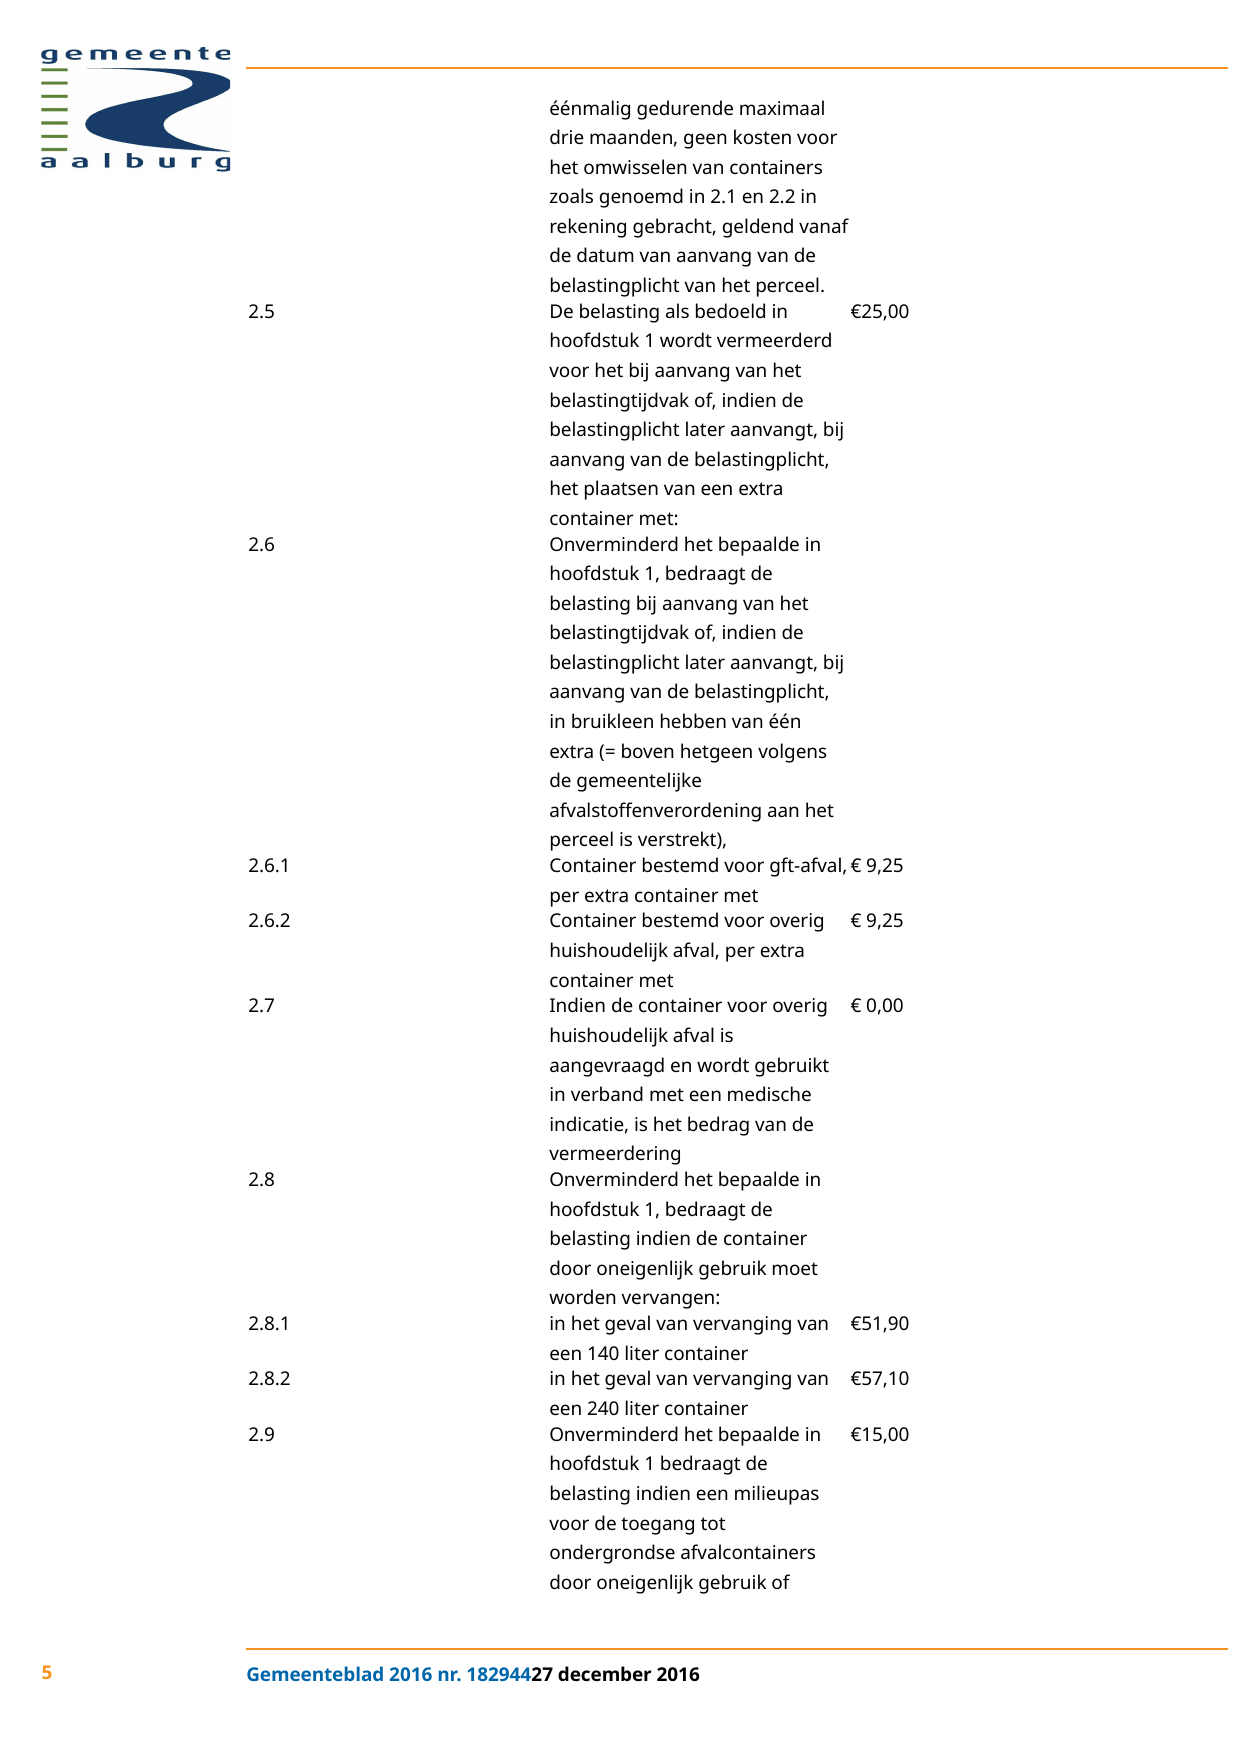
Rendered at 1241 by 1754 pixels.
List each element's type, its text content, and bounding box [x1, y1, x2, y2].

table_cell 2.8.2 [248, 1366, 549, 1421]
table_cell 2.9 [248, 1421, 549, 1594]
table_cell Container bestemd voor overig huishoudelijk afval, per extra container met [549, 908, 850, 993]
table_cell 2.8.1 [248, 1310, 549, 1366]
table_cell Container bestemd voor gft-afval, per extra container met [549, 853, 850, 908]
table_cell in het geval van vervanging van een 240 liter container [549, 1366, 850, 1421]
table_cell €51,90 [850, 1310, 1152, 1366]
table_cell € 9,25 [850, 908, 1152, 993]
table_cell [248, 95, 549, 298]
table_cell 2.8 [248, 1166, 549, 1310]
table_cell Onverminderd het bepaalde in hoofdstuk 1 bedraagt de belasting indien een milieupas voor de toegang tot ondergrondse afvalcontainers door oneigenlijk gebruik of [549, 1421, 850, 1594]
table_cell [850, 1166, 1152, 1310]
table_cell 2.6 [248, 531, 549, 852]
table_cell in het geval van vervanging van een 140 liter container [549, 1310, 850, 1366]
table_cell €25,00 [850, 298, 1152, 531]
table_cell €57,10 [850, 1366, 1152, 1421]
table_cell 2.6.2 [248, 908, 549, 993]
table_cell éénmalig gedurende maximaal drie maanden, geen kosten voor het omwisselen van containers zoals genoemd in 2.1 en 2.2 in rekening gebracht, geldend vanaf de datum van aanvang van de belastingplicht van het perceel. [549, 95, 850, 298]
table_cell 2.6.1 [248, 853, 549, 908]
table_cell 2.5 [248, 298, 549, 531]
table_cell [850, 531, 1152, 852]
table_cell €15,00 [850, 1421, 1152, 1594]
table_cell 2.7 [248, 993, 549, 1166]
table_cell Onverminderd het bepaalde in hoofdstuk 1, bedraagt de belasting bij aanvang van het belastingtijdvak of, indien de belastingplicht later aanvangt, bij aanvang van de belastingplicht, in bruikleen hebben van één extra (= boven hetgeen volgens de gemeentelijke afvalstoffenverordening aan het perceel is verstrekt), [549, 531, 850, 852]
table_cell € 0,00 [850, 993, 1152, 1166]
table_cell Indien de container voor overig huishoudelijk afval is aangevraagd en wordt gebruikt in verband met een medische indicatie, is het bedrag van de vermeerdering [549, 993, 850, 1166]
table_cell € 9,25 [850, 853, 1152, 908]
table_cell Onverminderd het bepaalde in hoofdstuk 1, bedraagt de belasting indien de container door oneigenlijk gebruik moet worden vervangen: [549, 1166, 850, 1310]
picture [41, 47, 231, 172]
table_cell [850, 95, 1152, 298]
table_cell De belasting als bedoeld in hoofdstuk 1 wordt vermeerderd voor het bij aanvang van het belastingtijdvak of, indien de belastingplicht later aanvangt, bij aanvang van de belastingplicht, het plaatsen van een extra container met: [549, 298, 850, 531]
